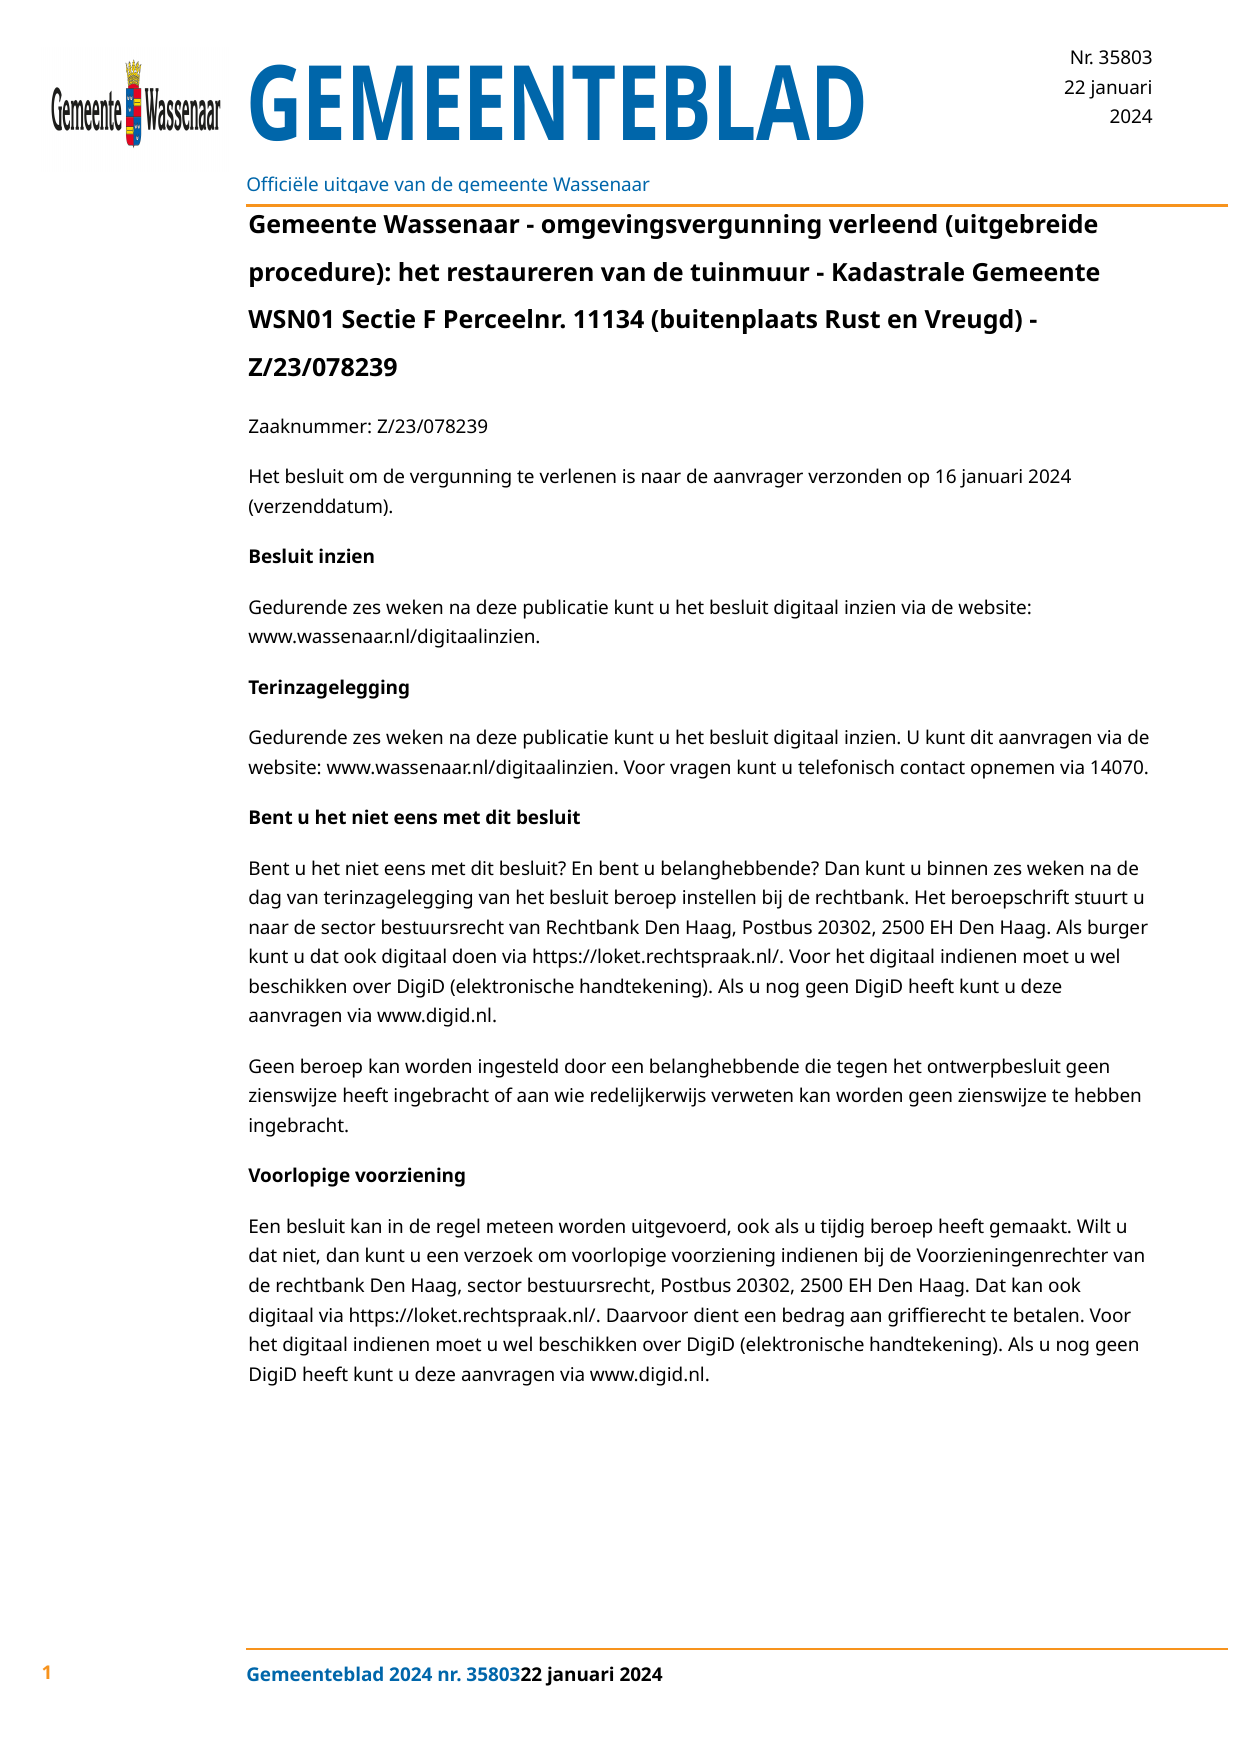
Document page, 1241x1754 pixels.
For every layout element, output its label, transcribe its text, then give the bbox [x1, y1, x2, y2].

text Het besluit om de vergunning te verlenen is naar de aanvrager verzonden op 16 januari 2024 (verzenddatum). [248, 463, 1152, 519]
text Gemeente Wassenaar - omgevingsvergunning verleend (uitgebreide procedure): het restaureren van de tuinmuur - Kadastrale Gemeente WSN01 Sectie F Perceelnr. 11134 (buitenplaats Rust en Vreugd) - Z/23/078239 [248, 207, 1152, 384]
text Bent u het niet eens met dit besluit? En bent u belanghebbende? Dan kunt u binnen zes weken na de dag van terinzagelegging van het besluit beroep instellen bij de rechtbank. Het beroepschrift stuurt u naar de sector bestuursrecht van Rechtbank Den Haag, Postbus 20302, 2500 EH Den Haag. Als burger kunt u dat ook digitaal doen via https://loket.rechtspraak.nl/. Voor het digitaal indienen moet u wel beschikken over DigiD (elektronische handtekening). Als u nog geen DigiD heeft kunt u deze aanvragen via www.digid.nl. [248, 855, 1152, 1028]
text Zaaknummer: Z/23/078239 [248, 413, 1152, 439]
text Terinzagelegging [248, 674, 1152, 700]
text Gedurende zes weken na deze publicatie kunt u het besluit digitaal inzien via de website: www.wassenaar.nl/digitaalinzien. [248, 594, 1152, 649]
text Gedurende zes weken na deze publicatie kunt u het besluit digitaal inzien. U kunt dit aanvragen via de website: www.wassenaar.nl/digitaalinzien. Voor vragen kunt u telefonisch contact opnemen via 14070. [248, 724, 1152, 780]
text Bent u het niet eens met dit besluit [248, 804, 1152, 830]
text Een besluit kan in de regel meteen worden uitgevoerd, ook als u tijdig beroep heeft gemaakt. Wilt u dat niet, dan kunt u een verzoek om voorlopige voorziening indienen bij de Voorzieningenrechter van de rechtbank Den Haag, sector bestuursrecht, Postbus 20302, 2500 EH Den Haag. Dat kan ook digitaal via https://loket.rechtspraak.nl/. Daarvoor dient een bedrag aan griffierecht te betalen. Voor het digitaal indienen moet u wel beschikken over DigiD (elektronische handtekening). Als u nog geen DigiD heeft kunt u deze aanvragen via www.digid.nl. [248, 1213, 1152, 1387]
text Besluit inzien [248, 543, 1152, 569]
picture [41, 47, 231, 172]
text Voorlopige voorziening [248, 1163, 1152, 1188]
text Geen beroep kan worden ingesteld door een belanghebbende die tegen het ontwerpbesluit geen zienswijze heeft ingebracht of aan wie redelijkerwijs verweten kan worden geen zienswijze te hebben ingebracht. [248, 1053, 1152, 1138]
